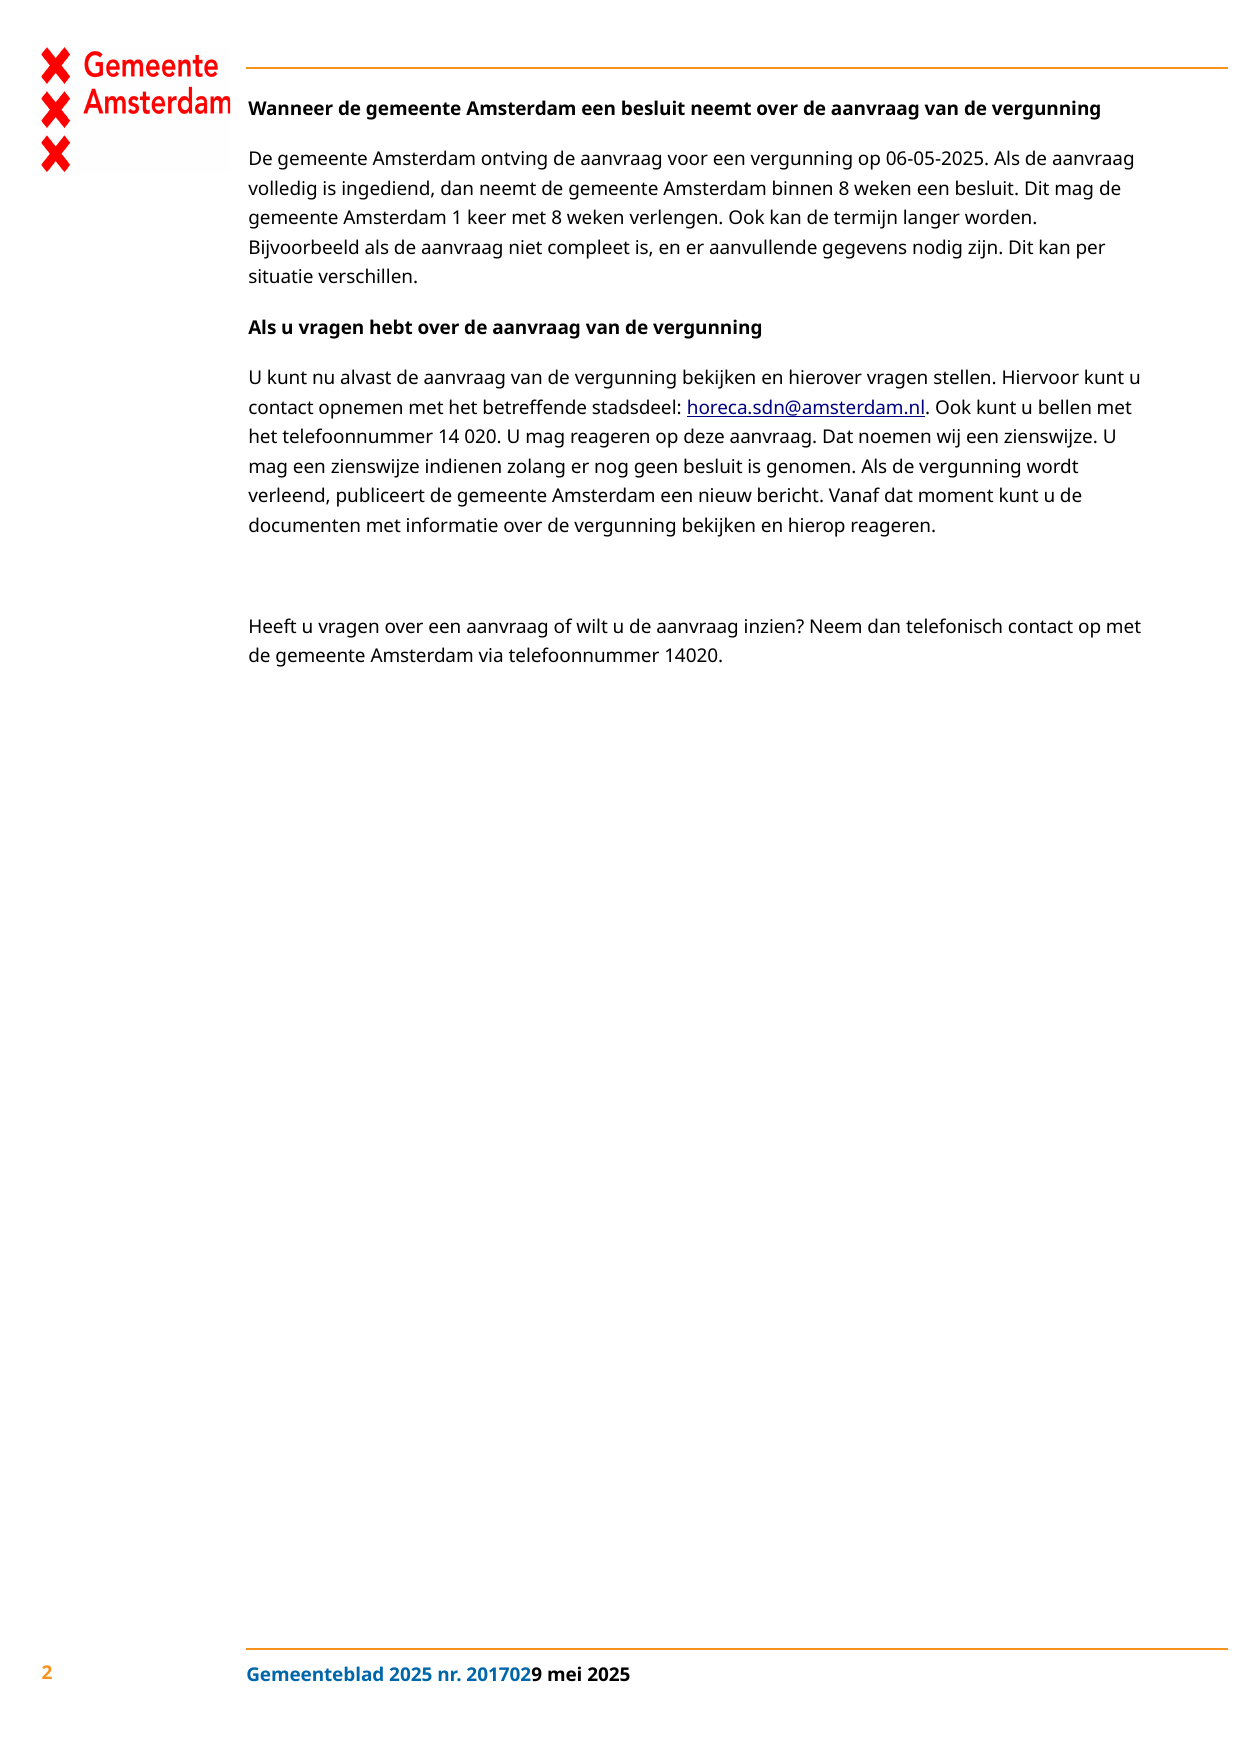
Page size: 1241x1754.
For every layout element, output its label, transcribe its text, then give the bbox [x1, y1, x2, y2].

text Wanneer de gemeente Amsterdam een besluit neemt over de aanvraag van de vergunning [248, 95, 1152, 121]
text U kunt nu alvast de aanvraag van de vergunning bekijken en hierover vragen stellen. Hiervoor kunt u contact opnemen met het betreffende stadsdeel: horeca.sdn@amsterdam.nl. Ook kunt u bellen met het telefoonnummer 14 020. U mag reageren op deze aanvraag. Dat noemen wij een zienswijze. U mag een zienswijze indienen zolang er nog geen besluit is genomen. Als de vergunning wordt verleend, publiceert de gemeente Amsterdam een nieuw bericht. Vanaf dat moment kunt u de documenten met informatie over de vergunning bekijken en hierop reageren. [248, 364, 1152, 538]
text De gemeente Amsterdam ontving de aanvraag voor een vergunning op 06-05-2025. Als de aanvraag volledig is ingediend, dan neemt de gemeente Amsterdam binnen 8 weken een besluit. Dit mag de gemeente Amsterdam 1 keer met 8 weken verlengen. Ook kan de termijn langer worden. Bijvoorbeeld als de aanvraag niet compleet is, en er aanvullende gegevens nodig zijn. Dit kan per situatie verschillen. [248, 145, 1152, 289]
picture [41, 47, 231, 172]
text Als u vragen hebt over de aanvraag van de vergunning [248, 314, 1152, 340]
text Heeft u vragen over een aanvraag of wilt u de aanvraag inzien? Neem dan telefonisch contact op met de gemeente Amsterdam via telefoonnummer 14020. [248, 613, 1152, 668]
